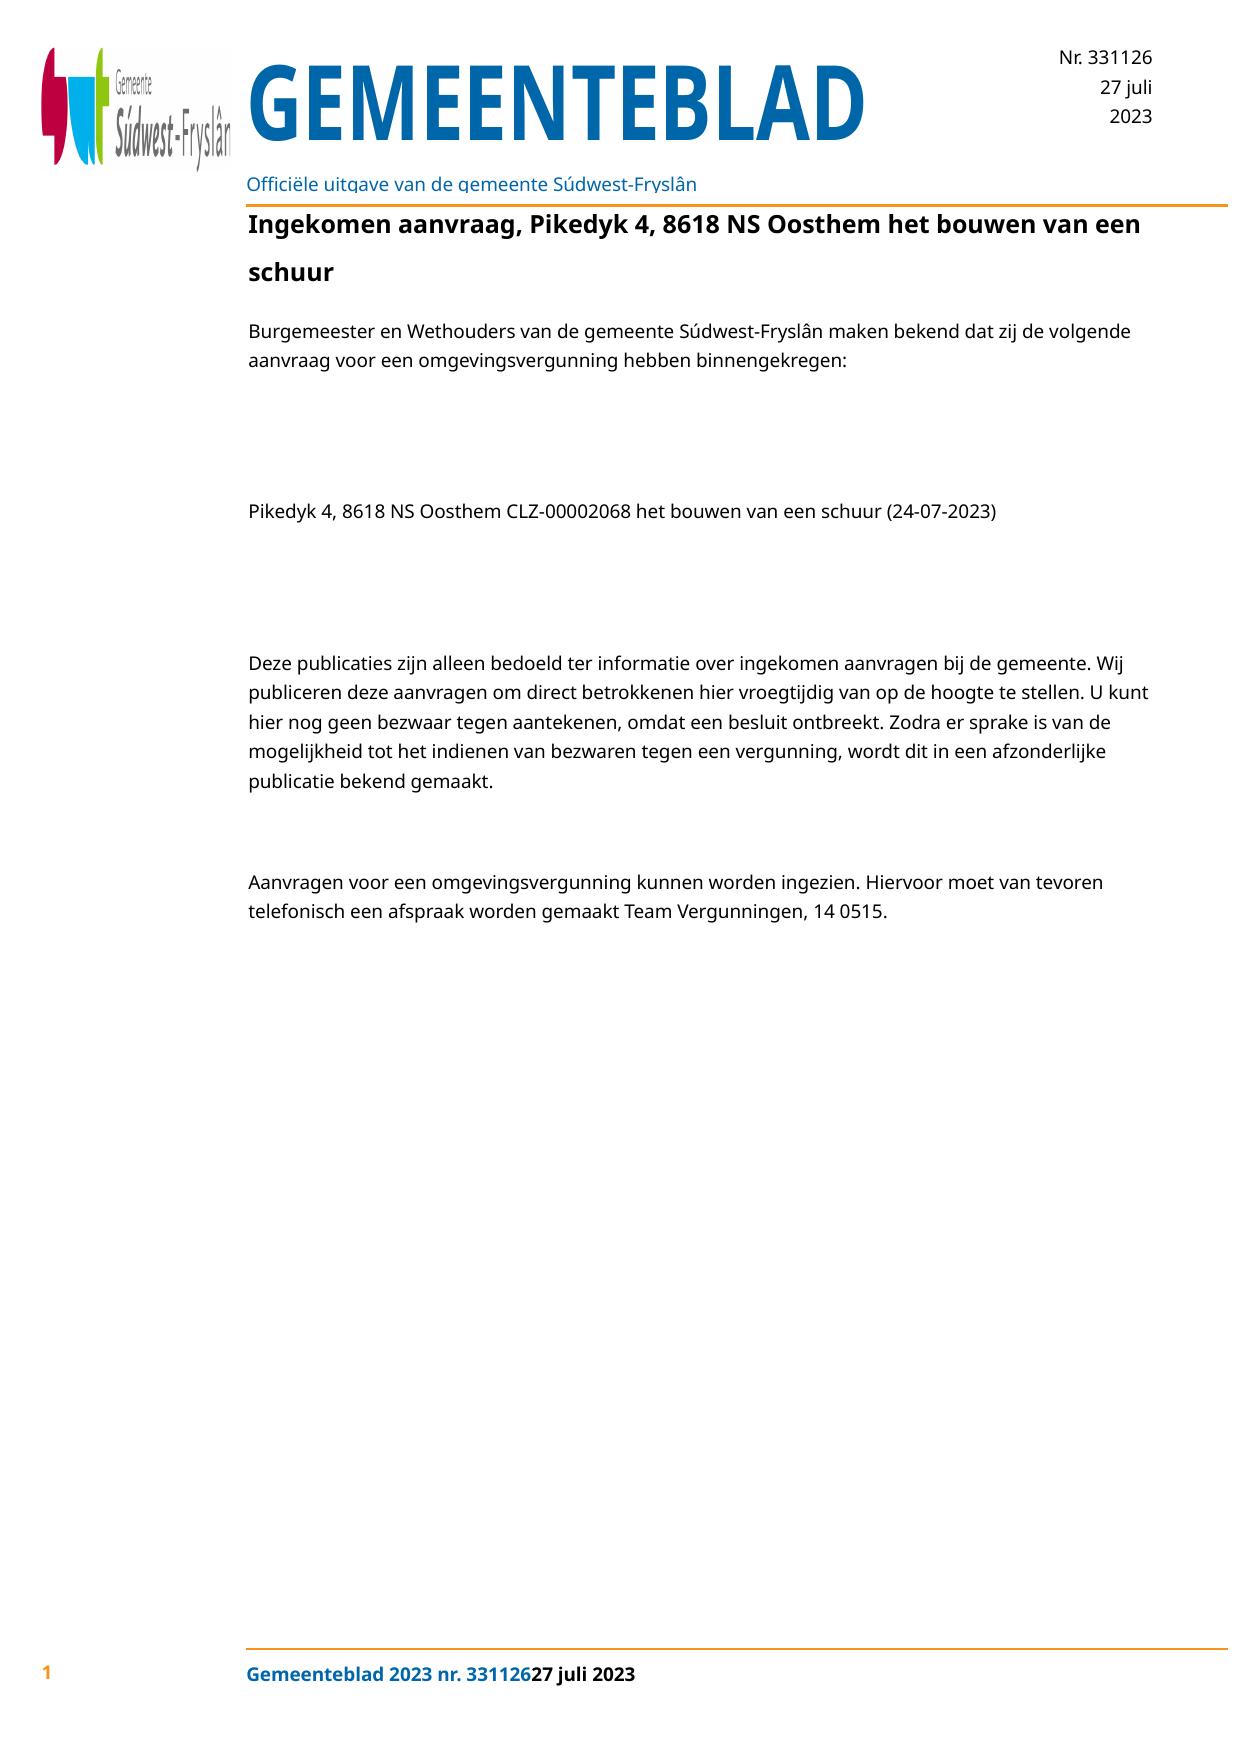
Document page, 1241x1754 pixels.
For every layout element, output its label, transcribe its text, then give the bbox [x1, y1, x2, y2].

picture [41, 47, 231, 172]
text Ingekomen aanvraag, Pikedyk 4, 8618 NS Oosthem het bouwen van een schuur [248, 207, 1152, 288]
text Aanvragen voor een omgevingsvergunning kunnen worden ingezien. Hiervoor moet van tevoren telefonisch een afspraak worden gemaakt Team Vergunningen, 14 0515. [248, 869, 1152, 924]
text Burgemeester en Wethouders van de gemeente Súdwest-Fryslân maken bekend dat zij de volgende aanvraag voor een omgevingsvergunning hebben binnengekregen: [248, 318, 1152, 373]
text Deze publicaties zijn alleen bedoeld ter informatie over ingekomen aanvragen bij de gemeente. Wij publiceren deze aanvragen om direct betrokkenen hier vroegtijdig van op de hoogte te stellen. U kunt hier nog geen bezwaar tegen aantekenen, omdat een besluit ontbreekt. Zodra er sprake is van de mogelijkheid tot het indienen van bezwaren tegen een vergunning, wordt dit in een afzonderlijke publicatie bekend gemaakt. [248, 650, 1152, 794]
text Pikedyk 4, 8618 NS Oosthem CLZ-00002068 het bouwen van een schuur (24-07-2023) [248, 499, 1152, 524]
